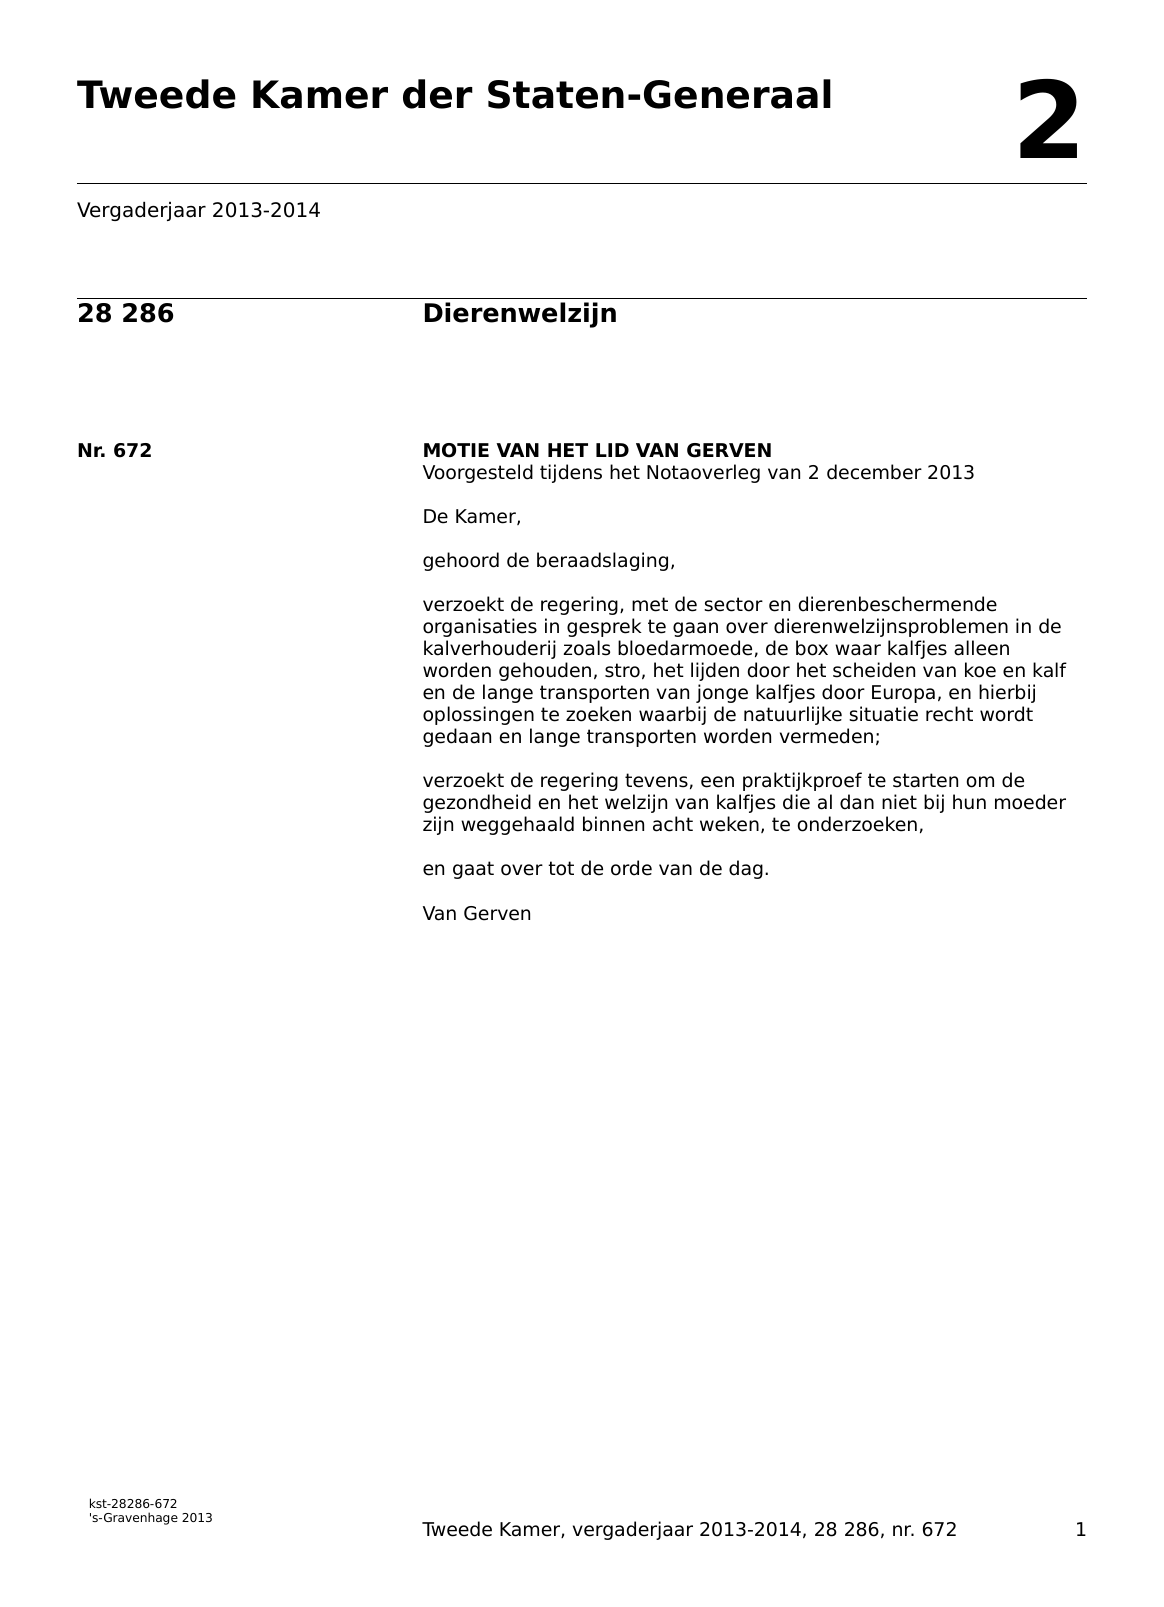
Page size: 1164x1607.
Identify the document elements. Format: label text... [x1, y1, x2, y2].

text Van Gerven [422, 902, 1087, 924]
subtitle Nr. 672 MOTIE VAN HET LID VAN GERVEN [77, 440, 1087, 462]
text Voorgesteld tijdens het Notaoverleg van 2 december 2013 [422, 462, 1087, 484]
text en gaat over tot de orde van de dag. [422, 858, 1087, 880]
table_header 2 [886, 59, 1087, 183]
text kst-28286-672 [88, 1497, 323, 1511]
table_header Tweede Kamer der Staten-Generaal [77, 59, 886, 183]
text De Kamer, [422, 506, 1087, 528]
subtitle 28 286 Dierenwelzijn [77, 299, 1087, 329]
text 's-Gravenhage 2013 [88, 1511, 323, 1525]
text gehoord de beraadslaging, [422, 550, 1087, 572]
text verzoekt de regering, met de sector en dierenbeschermende organisaties in gesprek te gaan over dierenwelzijnsproblemen in de kalverhouderij zoals bloedarmoede, de box waar kalfjes alleen worden gehouden, stro, het lijden door het scheiden van koe en kalf en de lange transporten van jonge kalfjes door Europa, en hierbij oplossingen te zoeken waarbij de natuurlijke situatie recht wordt gedaan en lange transporten worden vermeden; [422, 594, 1087, 748]
table_cell Vergaderjaar 2013-2014 [77, 184, 1087, 298]
text verzoekt de regering tevens, een praktijkproef te starten om de gezondheid en het welzijn van kalfjes die al dan niet bij hun moeder zijn weggehaald binnen acht weken, te onderzoeken, [422, 770, 1087, 836]
